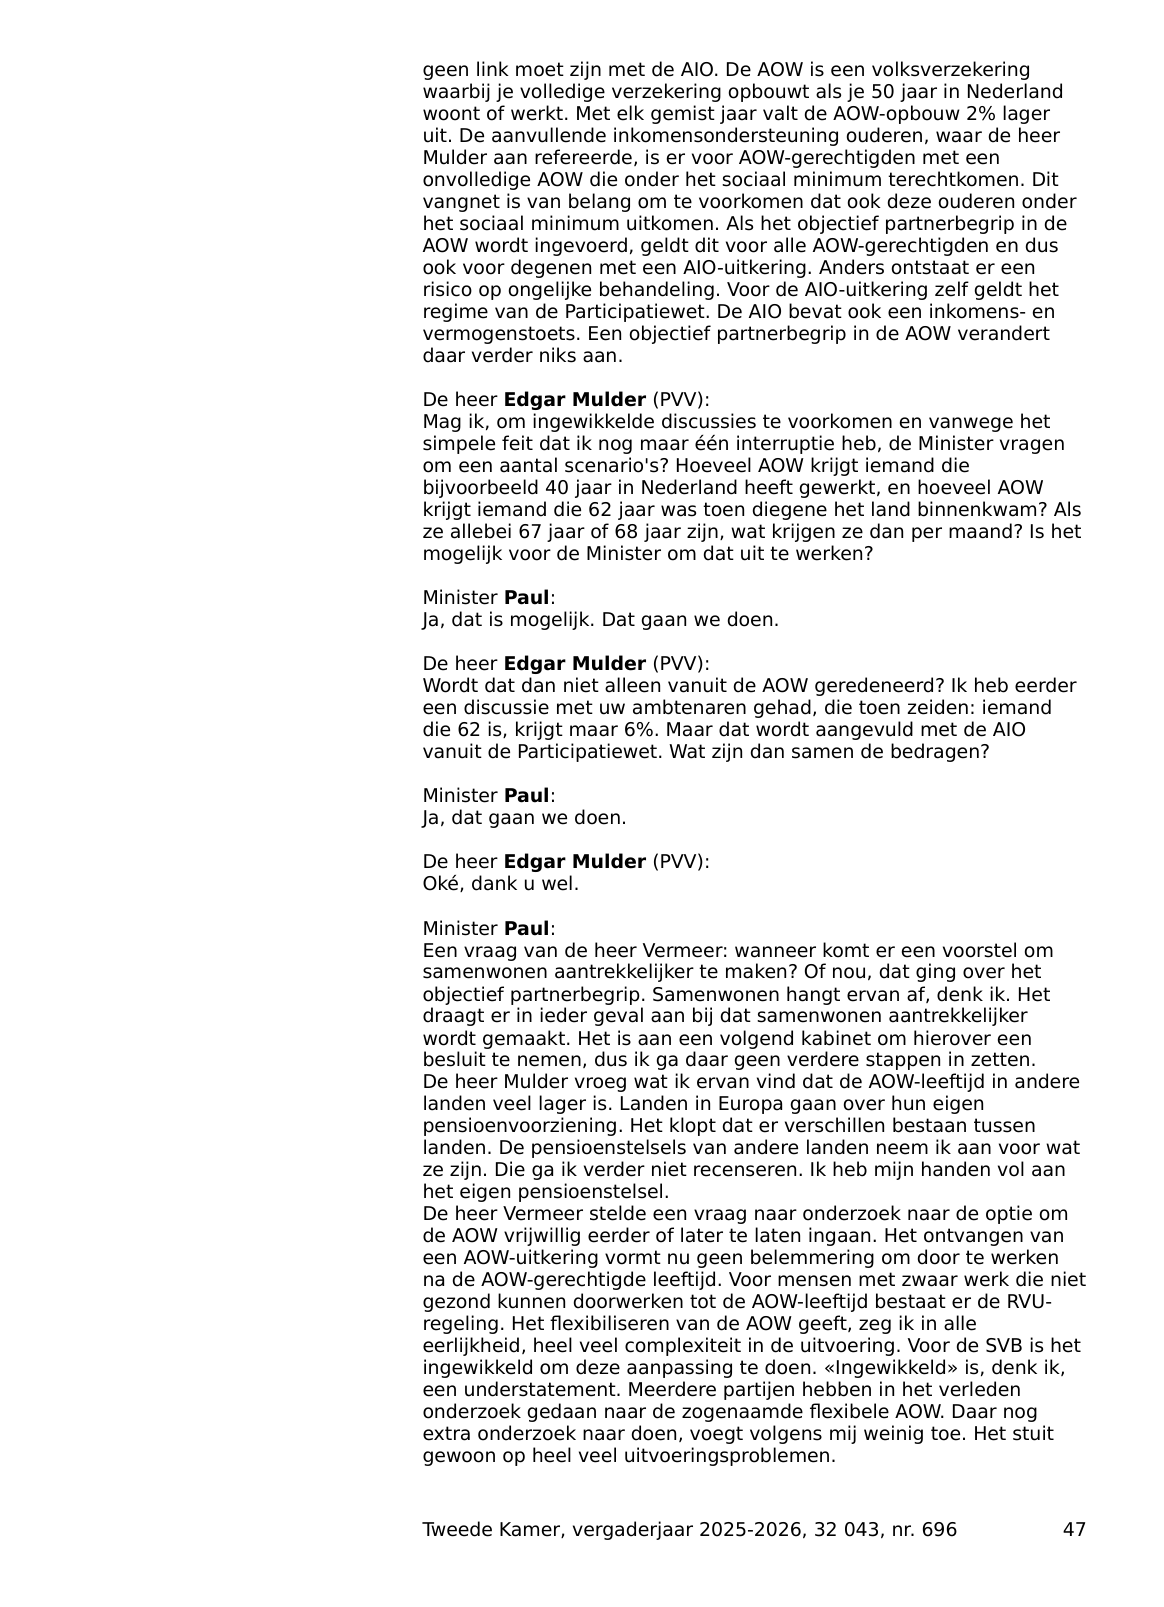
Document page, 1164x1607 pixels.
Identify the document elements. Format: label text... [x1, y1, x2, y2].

text geen link moet zijn met de AIO. De AOW is een volksverzekering waarbij je volledige verzekering opbouwt als je 50 jaar in Nederland woont of werkt. Met elk gemist jaar valt de AOW-opbouw 2% lager uit. De aanvullende inkomensondersteuning ouderen, waar de heer Mulder aan refereerde, is er voor AOW-gerechtigden met een onvolledige AOW die onder het sociaal minimum terechtkomen. Dit vangnet is van belang om te voorkomen dat ook deze ouderen onder het sociaal minimum uitkomen. Als het objectief partnerbegrip in de AOW wordt ingevoerd, geldt dit voor alle AOW-gerechtigden en dus ook voor degenen met een AIO-uitkering. Anders ontstaat er een risico op ongelijke behandeling. Voor de AIO-uitkering zelf geldt het regime van de Participatiewet. De AIO bevat ook een inkomens- en vermogenstoets. Een objectief partnerbegrip in de AOW verandert daar verder niks aan. [422, 59, 1087, 367]
text Minister Paul: [422, 785, 1087, 807]
text Oké, dank u wel. [422, 873, 1087, 895]
text Minister Paul: [422, 587, 1087, 609]
text Ja, dat is mogelijk. Dat gaan we doen. [422, 609, 1087, 631]
text De heer Edgar Mulder (PVV): [422, 851, 1087, 873]
text Een vraag van de heer Vermeer: wanneer komt er een voorstel om samenwonen aantrekkelijker te maken? Of nou, dat ging over het objectief partnerbegrip. Samenwonen hangt ervan af, denk ik. Het draagt er in ieder geval aan bij dat samenwonen aantrekkelijker wordt gemaakt. Het is aan een volgend kabinet om hierover een besluit te nemen, dus ik ga daar geen verdere stappen in zetten. [422, 939, 1087, 1071]
text Wordt dat dan niet alleen vanuit de AOW geredeneerd? Ik heb eerder een discussie met uw ambtenaren gehad, die toen zeiden: iemand die 62 is, krijgt maar 6%. Maar dat wordt aangevuld met de AIO vanuit de Participatiewet. Wat zijn dan samen de bedragen? [422, 675, 1087, 763]
text De heer Vermeer stelde een vraag naar onderzoek naar de optie om de AOW vrijwillig eerder of later te laten ingaan. Het ontvangen van een AOW-uitkering vormt nu geen belemmering om door te werken na de AOW-gerechtigde leeftijd. Voor mensen met zwaar werk die niet gezond kunnen doorwerken tot de AOW-leeftijd bestaat er de RVU-regeling. Het flexibiliseren van de AOW geeft, zeg ik in alle eerlijkheid, heel veel complexiteit in de uitvoering. Voor de SVB is het ingewikkeld om deze aanpassing te doen. «Ingewikkeld» is, denk ik, een understatement. Meerdere partijen hebben in het verleden onderzoek gedaan naar de zogenaamde flexibele AOW. Daar nog extra onderzoek naar doen, voegt volgens mij weinig toe. Het stuit gewoon op heel veel uitvoeringsproblemen. [422, 1203, 1087, 1467]
text De heer Mulder vroeg wat ik ervan vind dat de AOW-leeftijd in andere landen veel lager is. Landen in Europa gaan over hun eigen pensioenvoorziening. Het klopt dat er verschillen bestaan tussen landen. De pensioenstelsels van andere landen neem ik aan voor wat ze zijn. Die ga ik verder niet recenseren. Ik heb mijn handen vol aan het eigen pensioenstelsel. [422, 1071, 1087, 1203]
text De heer Edgar Mulder (PVV): [422, 653, 1087, 675]
text Mag ik, om ingewikkelde discussies te voorkomen en vanwege het simpele feit dat ik nog maar één interruptie heb, de Minister vragen om een aantal scenario's? Hoeveel AOW krijgt iemand die bijvoorbeeld 40 jaar in Nederland heeft gewerkt, en hoeveel AOW krijgt iemand die 62 jaar was toen diegene het land binnenkwam? Als ze allebei 67 jaar of 68 jaar zijn, wat krijgen ze dan per maand? Is het mogelijk voor de Minister om dat uit te werken? [422, 411, 1087, 565]
text De heer Edgar Mulder (PVV): [422, 389, 1087, 411]
text Minister Paul: [422, 917, 1087, 939]
text Ja, dat gaan we doen. [422, 807, 1087, 829]
